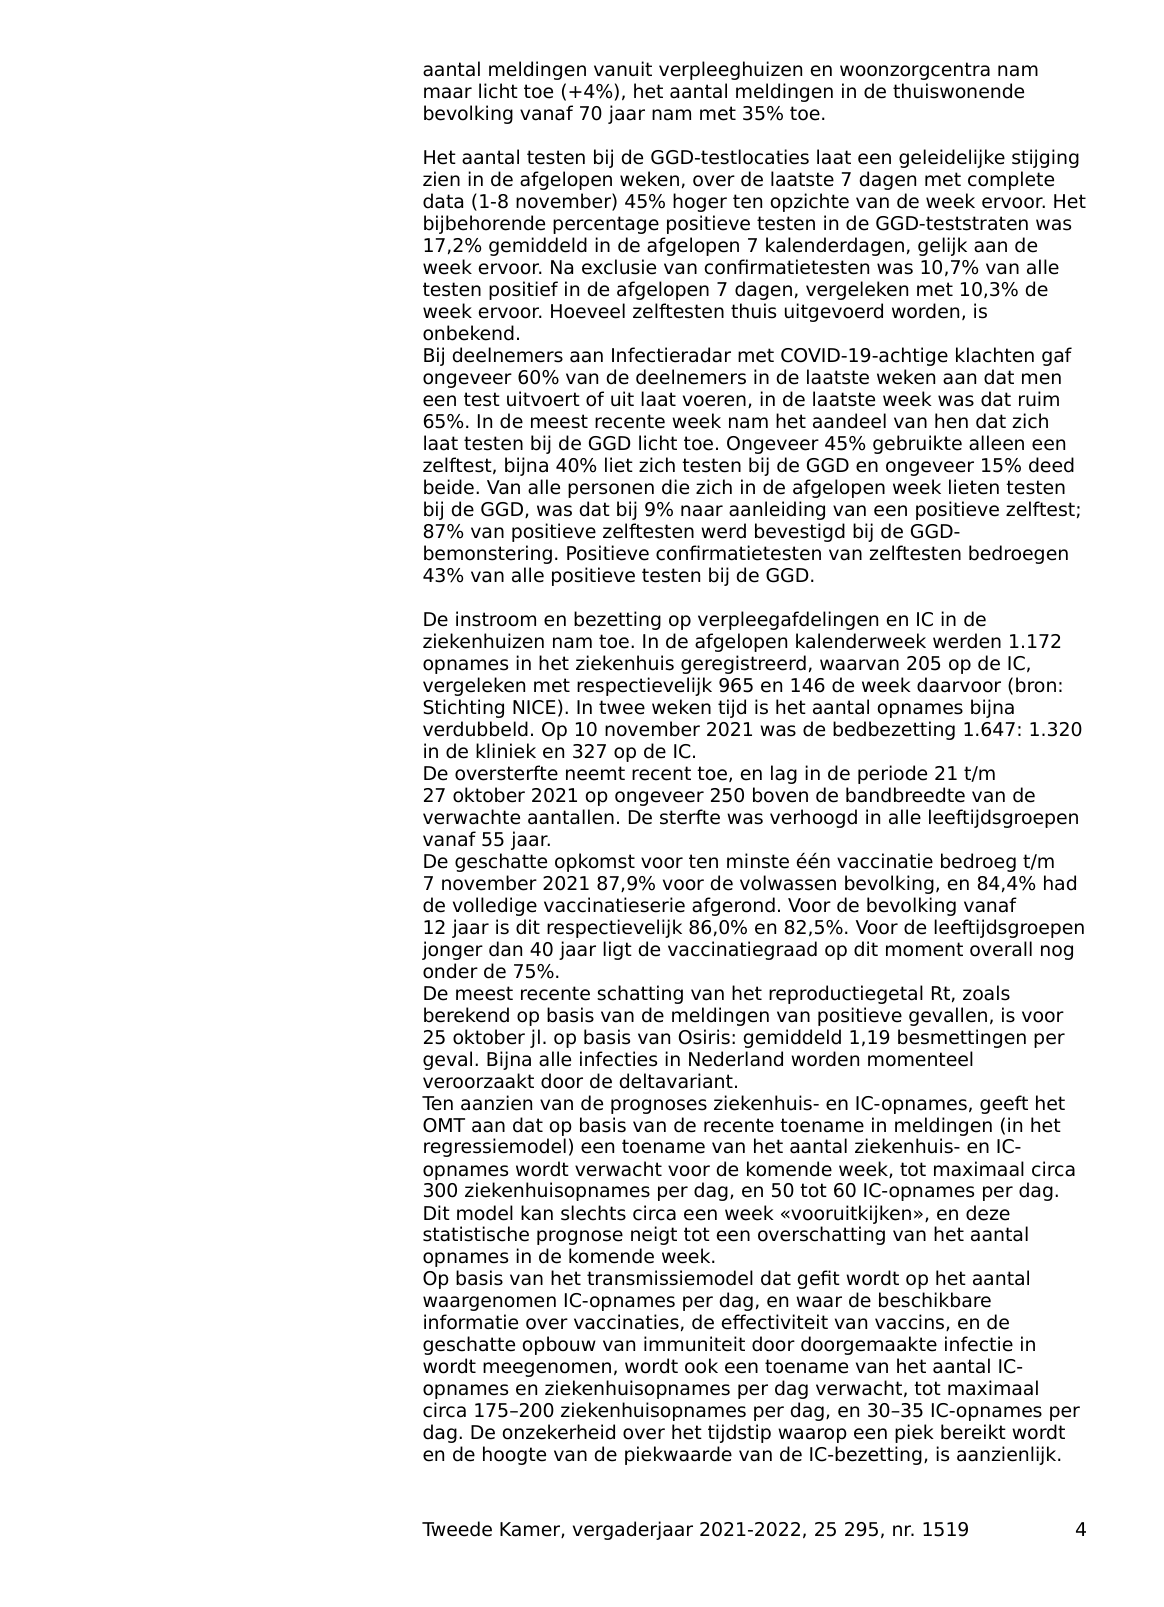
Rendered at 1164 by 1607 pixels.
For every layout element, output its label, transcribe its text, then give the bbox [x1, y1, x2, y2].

text Het aantal testen bij de GGD-testlocaties laat een geleidelijke stijging zien in de afgelopen weken, over de laatste 7 dagen met complete data (1-8 november) 45% hoger ten opzichte van de week ervoor. Het bijbehorende percentage positieve testen in de GGD-teststraten was 17,2% gemiddeld in de afgelopen 7 kalenderdagen, gelijk aan de week ervoor. Na exclusie van confirmatietesten was 10,7% van alle testen positief in de afgelopen 7 dagen, vergeleken met 10,3% de week ervoor. Hoeveel zelftesten thuis uitgevoerd worden, is onbekend. [422, 147, 1087, 345]
text Ten aanzien van de prognoses ziekenhuis- en IC-opnames, geeft het OMT aan dat op basis van de recente toename in meldingen (in het regressiemodel) een toename van het aantal ziekenhuis- en IC-opnames wordt verwacht voor de komende week, tot maximaal circa 300 ziekenhuisopnames per dag, en 50 tot 60 IC-opnames per dag. Dit model kan slechts circa een week «vooruitkijken», en deze statistische prognose neigt tot een overschatting van het aantal opnames in de komende week. [422, 1092, 1087, 1268]
text De geschatte opkomst voor ten minste één vaccinatie bedroeg t/m 7 november 2021 87,9% voor de volwassen bevolking, en 84,4% had de volledige vaccinatieserie afgerond. Voor de bevolking vanaf 12 jaar is dit respectievelijk 86,0% en 82,5%. Voor de leeftijdsgroepen jonger dan 40 jaar ligt de vaccinatiegraad op dit moment overall nog onder de 75%. [422, 851, 1087, 983]
text De meest recente schatting van het reproductiegetal Rt, zoals berekend op basis van de meldingen van positieve gevallen, is voor 25 oktober jl. op basis van Osiris: gemiddeld 1,19 besmettingen per geval. Bijna alle infecties in Nederland worden momenteel veroorzaakt door de deltavariant. [422, 983, 1087, 1092]
text Op basis van het transmissiemodel dat gefit wordt op het aantal waargenomen IC-opnames per dag, en waar de beschikbare informatie over vaccinaties, de effectiviteit van vaccins, en de geschatte opbouw van immuniteit door doorgemaakte infectie in wordt meegenomen, wordt ook een toename van het aantal IC-opnames en ziekenhuisopnames per dag verwacht, tot maximaal circa 175–200 ziekenhuisopnames per dag, en 30–35 IC-opnames per dag. De onzekerheid over het tijdstip waarop een piek bereikt wordt en de hoogte van de piekwaarde van de IC-bezetting, is aanzienlijk. [422, 1268, 1087, 1466]
text De oversterfte neemt recent toe, en lag in de periode 21 t/m 27 oktober 2021 op ongeveer 250 boven de bandbreedte van de verwachte aantallen. De sterfte was verhoogd in alle leeftijdsgroepen vanaf 55 jaar. [422, 763, 1087, 851]
text Bij deelnemers aan Infectieradar met COVID-19-achtige klachten gaf ongeveer 60% van de deelnemers in de laatste weken aan dat men een test uitvoert of uit laat voeren, in de laatste week was dat ruim 65%. In de meest recente week nam het aandeel van hen dat zich laat testen bij de GGD licht toe. Ongeveer 45% gebruikte alleen een zelftest, bijna 40% liet zich testen bij de GGD en ongeveer 15% deed beide. Van alle personen die zich in de afgelopen week lieten testen bij de GGD, was dat bij 9% naar aanleiding van een positieve zelftest; 87% van positieve zelftesten werd bevestigd bij de GGD-bemonstering. Positieve confirmatietesten van zelftesten bedroegen 43% van alle positieve testen bij de GGD. [422, 345, 1087, 587]
text aantal meldingen vanuit verpleeghuizen en woonzorgcentra nam maar licht toe (+4%), het aantal meldingen in de thuiswonende bevolking vanaf 70 jaar nam met 35% toe. [422, 59, 1087, 125]
text De instroom en bezetting op verpleegafdelingen en IC in de ziekenhuizen nam toe. In de afgelopen kalenderweek werden 1.172 opnames in het ziekenhuis geregistreerd, waarvan 205 op de IC, vergeleken met respectievelijk 965 en 146 de week daarvoor (bron: Stichting NICE). In twee weken tijd is het aantal opnames bijna verdubbeld. Op 10 november 2021 was de bedbezetting 1.647: 1.320 in de kliniek en 327 op de IC. [422, 609, 1087, 763]
